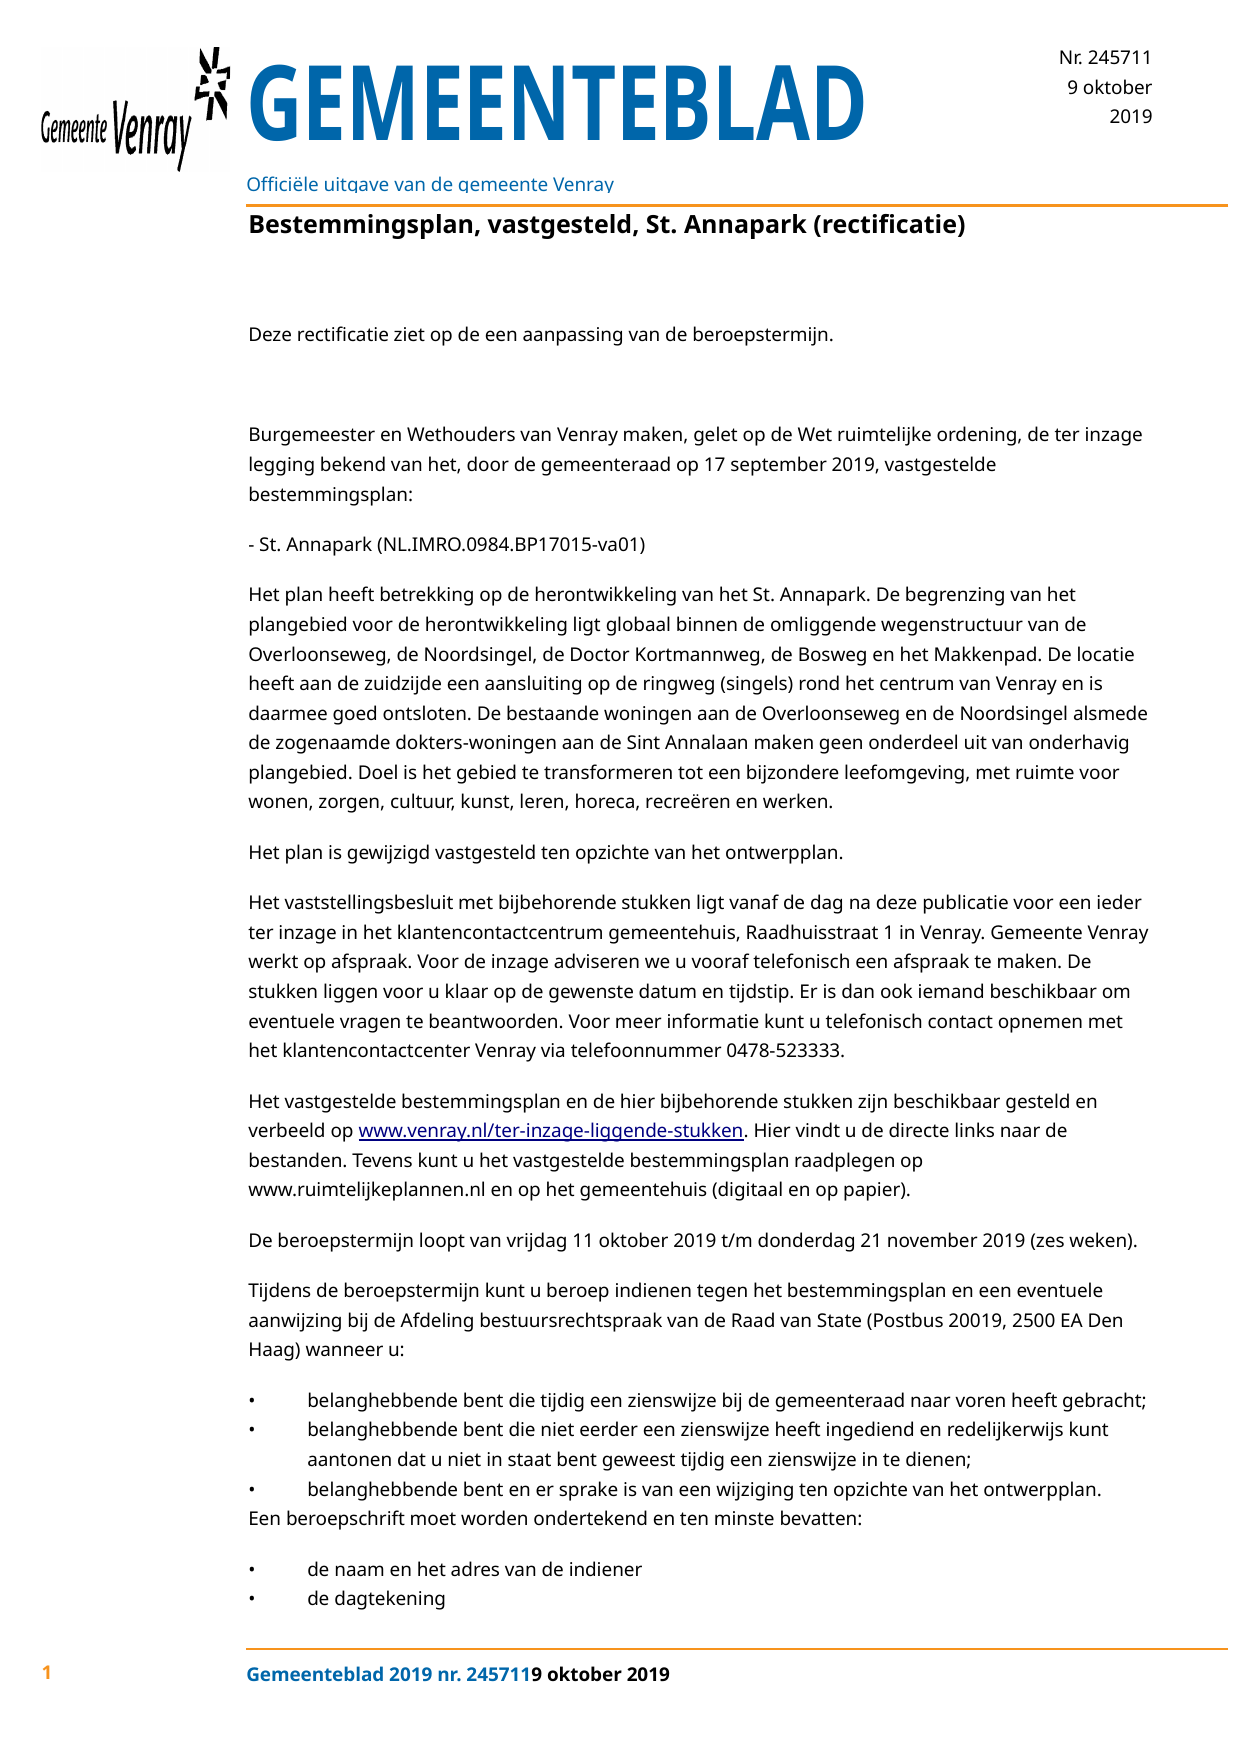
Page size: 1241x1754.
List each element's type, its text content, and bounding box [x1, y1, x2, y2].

text Het plan heeft betrekking op de herontwikkeling van het St. Annapark. De begrenzing van het plangebied voor de herontwikkeling ligt globaal binnen de omliggende wegenstructuur van de Overloonseweg, de Noordsingel, de Doctor Kortmannweg, de Bosweg en het Makkenpad. De locatie heeft aan de zuidzijde een aansluiting op de ringweg (singels) rond het centrum van Venray en is daarmee goed ontsloten. De bestaande woningen aan de Overloonseweg en de Noordsingel alsmede de zogenaamde dokters-woningen aan de Sint Annalaan maken geen onderdeel uit van onderhavig plangebied. Doel is het gebied te transformeren tot een bijzondere leefomgeving, met ruimte voor wonen, zorgen, cultuur, kunst, leren, horeca, recreëren en werken. [248, 582, 1152, 814]
text Het vaststellingsbesluit met bijbehorende stukken ligt vanaf de dag na deze publicatie voor een ieder ter inzage in het klantencontactcentrum gemeentehuis, Raadhuisstraat 1 in Venray. Gemeente Venray werkt op afspraak. Voor de inzage adviseren we u vooraf telefonisch een afspraak te maken. De stukken liggen voor u klaar op de gewenste datum en tijdstip. Er is dan ook iemand beschikbaar om eventuele vragen te beantwoorden. Voor meer informatie kunt u telefonisch contact opnemen met het klantencontactcenter Venray via telefoonnummer 0478-523333. [248, 889, 1152, 1063]
text Tijdens de beroepstermijn kunt u beroep indienen tegen het bestemmingsplan en een eventuele aanwijzing bij de Afdeling bestuursrechtspraak van de Raad van State (Postbus 20019, 2500 EA Den Haag) wanneer u: [248, 1277, 1152, 1362]
text Het plan is gewijzigd vastgesteld ten opzichte van het ontwerpplan. [248, 839, 1152, 865]
list belanghebbende bent en er sprake is van een wijziging ten opzichte van het ontwerpplan. [248, 1476, 1152, 1501]
text Burgemeester en Wethouders van Venray maken, gelet op de Wet ruimtelijke ordening, de ter inzage legging bekend van het, door de gemeenteraad op 17 september 2019, vastgestelde bestemmingsplan: [248, 422, 1152, 506]
list belanghebbende bent die tijdig een zienswijze bij de gemeenteraad naar voren heeft gebracht; [248, 1387, 1152, 1413]
text Een beroepschrift moet worden ondertekend en ten minste bevatten: [248, 1505, 1152, 1531]
text - St. Annapark (NL.IMRO.0984.BP17015-va01) [248, 531, 1152, 557]
text Bestemmingsplan, vastgesteld, St. Annapark (rectificatie) [248, 207, 1152, 241]
picture [41, 47, 231, 172]
text De beroepstermijn loopt van vrijdag 11 oktober 2019 t/m donderdag 21 november 2019 (zes weken). [248, 1227, 1152, 1253]
list de naam en het adres van de indiener [248, 1556, 1152, 1581]
text Deze rectificatie ziet op de een aanpassing van de beroepstermijn. [248, 321, 1152, 346]
list de dagtekening [248, 1585, 1152, 1611]
text Het vastgestelde bestemmingsplan en de hier bijbehorende stukken zijn beschikbaar gesteld en verbeeld op www.venray.nl/ter-inzage-liggende-stukken. Hier vindt u de directe links naar de bestanden. Tevens kunt u het vastgestelde bestemmingsplan raadplegen op www.ruimtelijkeplannen.nl en op het gemeentehuis (digitaal en op papier). [248, 1088, 1152, 1202]
list belanghebbende bent die niet eerder een zienswijze heeft ingediend en redelijkerwijs kunt aantonen dat u niet in staat bent geweest tijdig een zienswijze in te dienen; [248, 1417, 1152, 1472]
